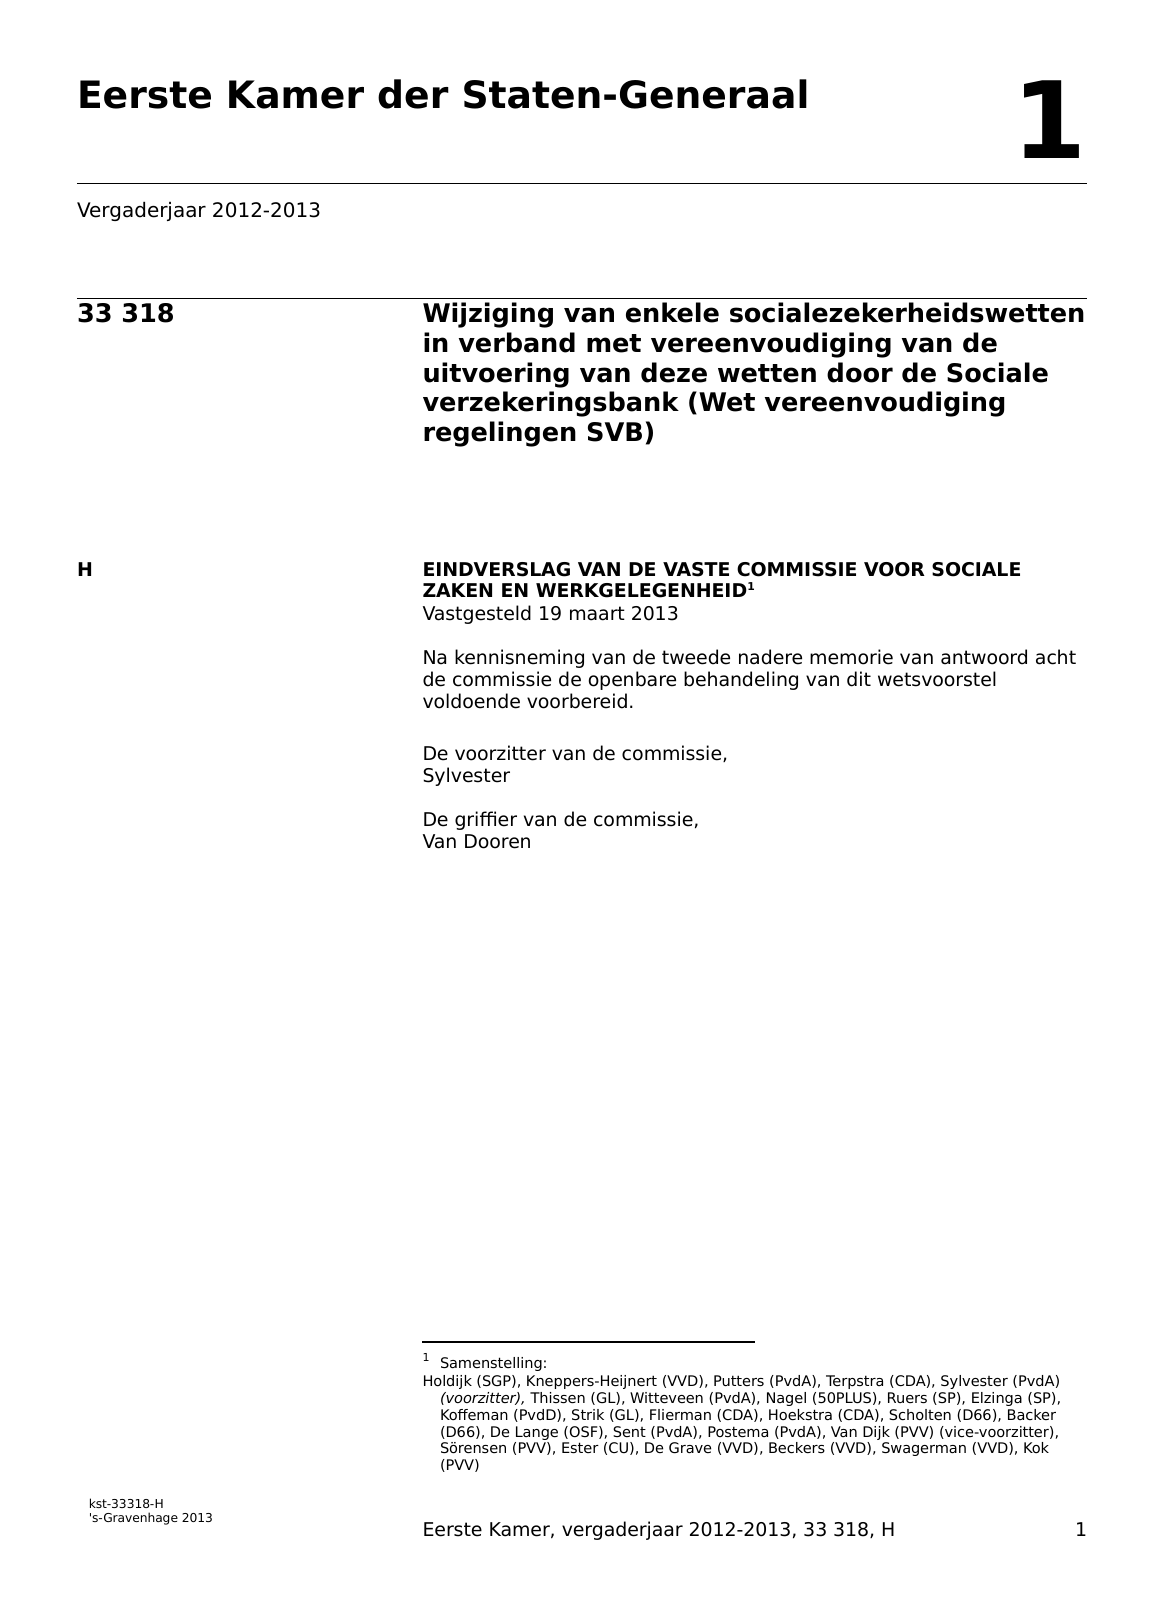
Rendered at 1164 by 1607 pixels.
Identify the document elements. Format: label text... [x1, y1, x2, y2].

text Vastgesteld 19 maart 2013 [422, 602, 1087, 624]
text 's-Gravenhage 2013 [88, 1511, 323, 1525]
text Holdijk (SGP), Kneppers-Heijnert (VVD), Putters (PvdA), Terpstra (CDA), Sylvester (PvdA) (voorzitter), Thissen (GL), Witteveen (PvdA), Nagel (50PLUS), Ruers (SP), Elzinga (SP), Koffeman (PvdD), Strik (GL), Flierman (CDA), Hoekstra (CDA), Scholten (D66), Backer (D66), De Lange (OSF), Sent (PvdA), Postema (PvdA), Van Dijk (PVV) (vice-voorzitter), Sörensen (PVV), Ester (CU), De Grave (VVD), Beckers (VVD), Swagerman (VVD), Kok (PVV) [422, 1373, 1087, 1474]
text kst-33318-H [88, 1497, 323, 1511]
table_header 1 [886, 59, 1087, 183]
table_header Eerste Kamer der Staten-Generaal [77, 59, 886, 183]
text De voorzitter van de commissie, Sylvester [422, 742, 1087, 786]
subtitle 33 318 Wijziging van enkele socialezekerheidswetten in verband met vereenvoudiging van de uitvoering van deze wetten door de Sociale verzekeringsbank (Wet vereenvoudiging regelingen SVB) [77, 299, 1087, 447]
text De griffier van de commissie, Van Dooren [422, 809, 1087, 853]
table_cell Vergaderjaar 2012-2013 [77, 184, 1087, 298]
text Na kennisneming van de tweede nadere memorie van antwoord acht de commissie de openbare behandeling van dit wetsvoorstel voldoende voorbereid. [422, 647, 1087, 712]
subtitle H EINDVERSLAG VAN DE VASTE COMMISSIE VOOR SOCIALE ZAKEN EN WERKGELEGENHEID [77, 558, 1087, 602]
text Samenstelling: [422, 1351, 1087, 1373]
